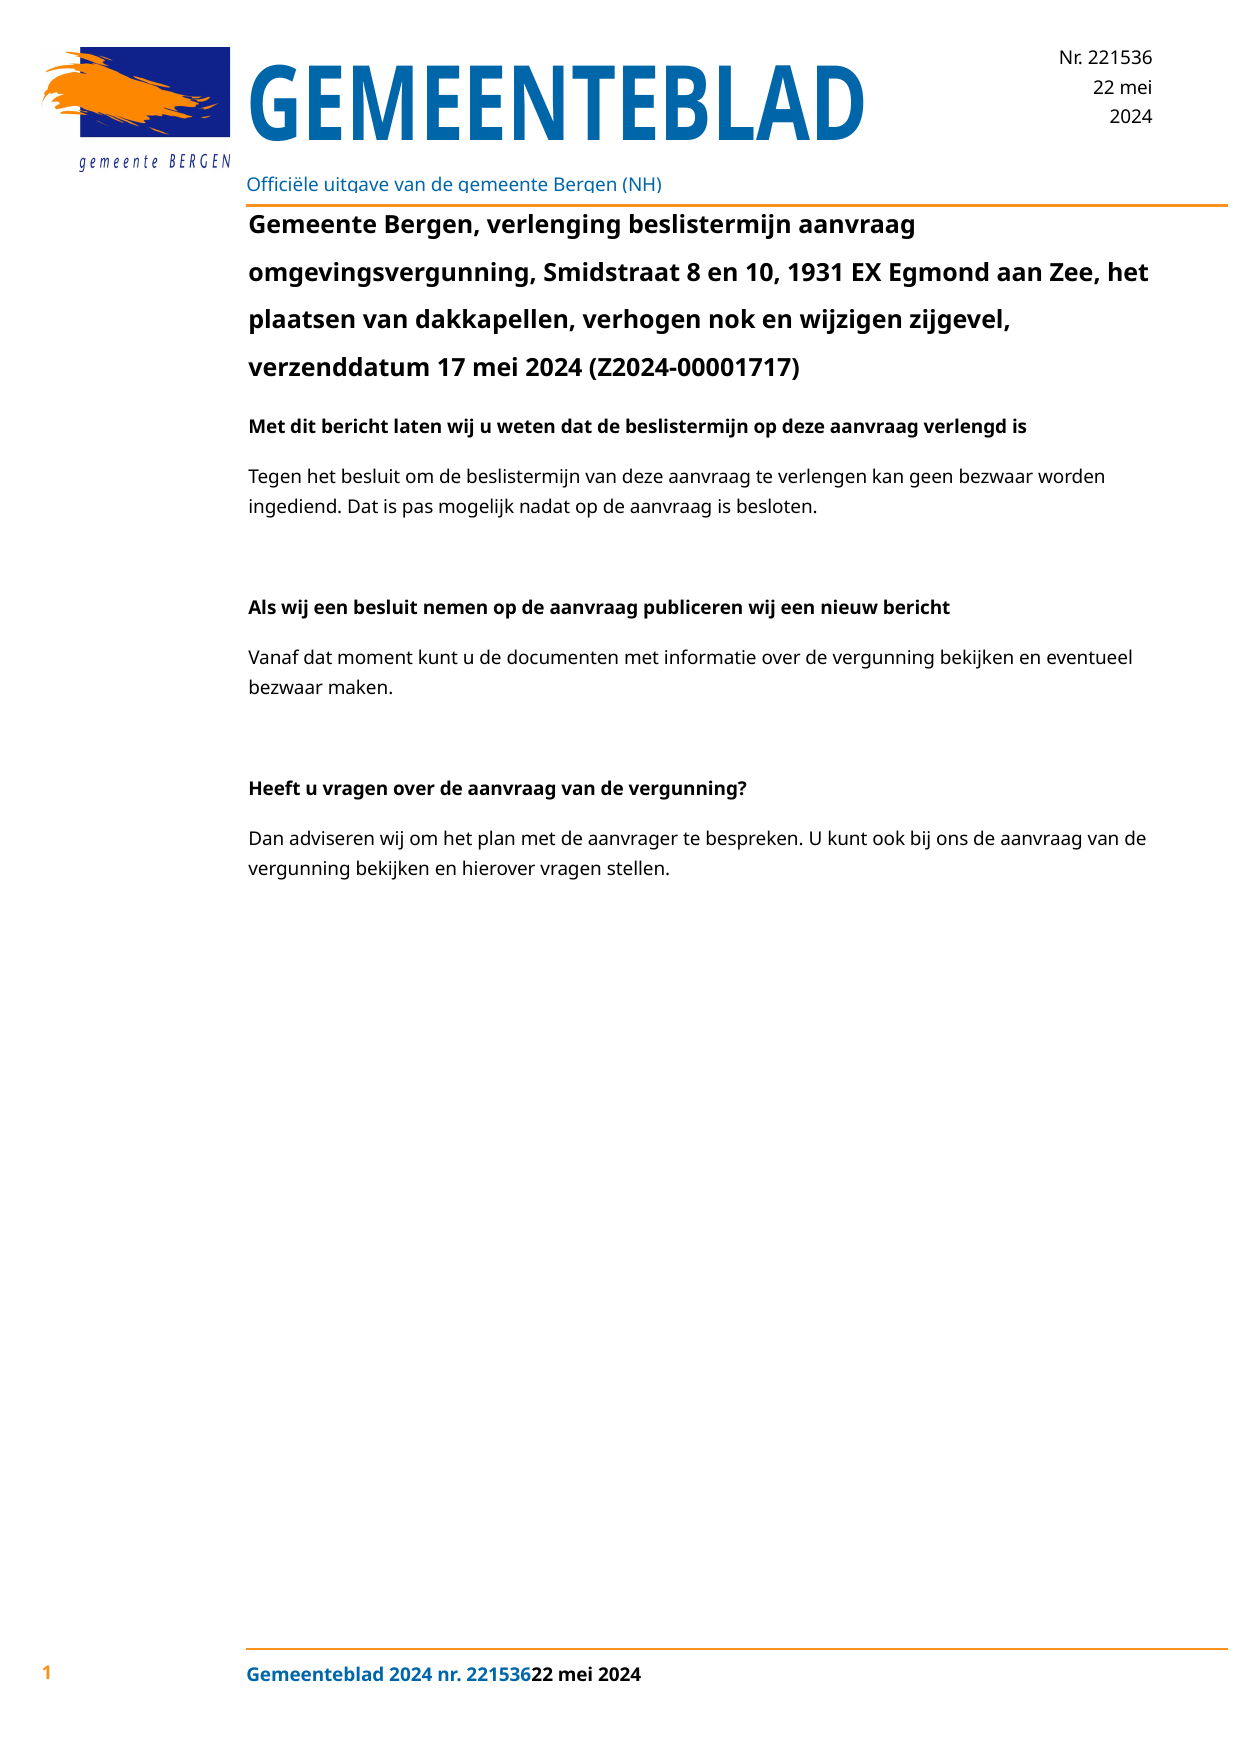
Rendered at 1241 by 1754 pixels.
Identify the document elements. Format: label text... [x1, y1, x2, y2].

text Dan adviseren wij om het plan met de aanvrager te bespreken. U kunt ook bij ons de aanvraag van de vergunning bekijken en hierover vragen stellen. [248, 825, 1152, 881]
picture [41, 47, 231, 172]
text Tegen het besluit om de beslistermijn van deze aanvraag te verlengen kan geen bezwaar worden ingediend. Dat is pas mogelijk nadat op de aanvraag is besloten. [248, 463, 1152, 519]
text Met dit bericht laten wij u weten dat de beslistermijn op deze aanvraag verlengd is [248, 413, 1152, 439]
text Vanaf dat moment kunt u de documenten met informatie over de vergunning bekijken en eventueel bezwaar maken. [248, 644, 1152, 700]
text Heeft u vragen over de aanvraag van de vergunning? [248, 775, 1152, 801]
text Gemeente Bergen, verlenging beslistermijn aanvraag omgevingsvergunning, Smidstraat 8 en 10, 1931 EX Egmond aan Zee, het plaatsen van dakkapellen, verhogen nok en wijzigen zijgevel, verzenddatum 17 mei 2024 (Z2024-00001717) [248, 207, 1152, 384]
text Als wij een besluit nemen op de aanvraag publiceren wij een nieuw bericht [248, 594, 1152, 620]
